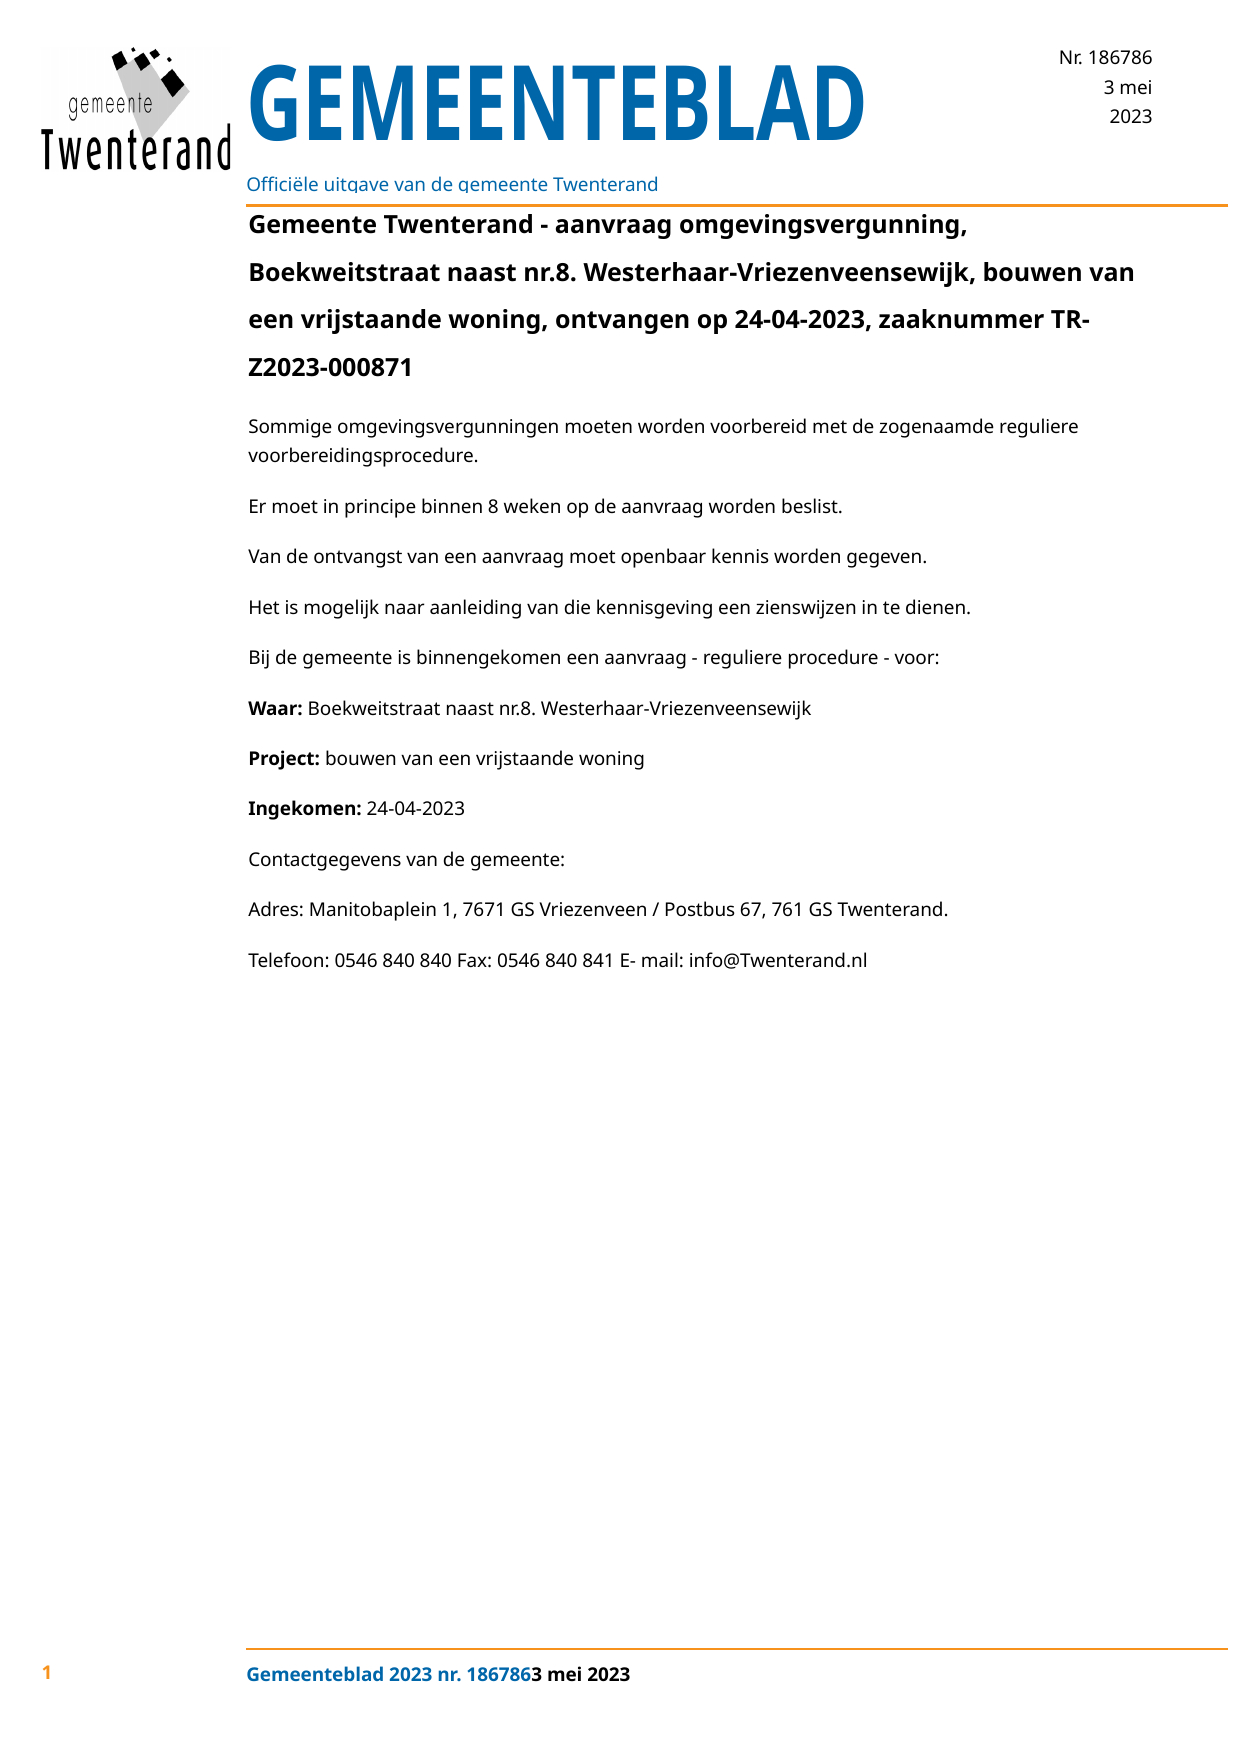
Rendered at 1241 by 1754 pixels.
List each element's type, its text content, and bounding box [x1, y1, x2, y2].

text Gemeente Twenterand - aanvraag omgevingsvergunning, Boekweitstraat naast nr.8. Westerhaar-Vriezenveensewijk, bouwen van een vrijstaande woning, ontvangen op 24-04-2023, zaaknummer TR-Z2023-000871 [248, 207, 1152, 384]
text Waar: Boekweitstraat naast nr.8. Westerhaar-Vriezenveensewijk [248, 695, 1152, 721]
text Adres: Manitobaplein 1, 7671 GS Vriezenveen / Postbus 67, 761 GS Twenterand. [248, 896, 1152, 922]
text Bij de gemeente is binnengekomen een aanvraag - reguliere procedure - voor: [248, 644, 1152, 670]
picture [41, 47, 231, 172]
text Telefoon: 0546 840 840 Fax: 0546 840 841 E- mail: info@Twenterand.nl [248, 947, 1152, 973]
text Contactgegevens van de gemeente: [248, 846, 1152, 872]
text Er moet in principe binnen 8 weken op de aanvraag worden beslist. [248, 493, 1152, 519]
text Sommige omgevingsvergunningen moeten worden voorbereid met de zogenaamde reguliere voorbereidingsprocedure. [248, 413, 1152, 468]
text Ingekomen: 24-04-2023 [248, 796, 1152, 821]
text Van de ontvangst van een aanvraag moet openbaar kennis worden gegeven. [248, 543, 1152, 569]
text Project: bouwen van een vrijstaande woning [248, 745, 1152, 771]
text Het is mogelijk naar aanleiding van die kennisgeving een zienswijzen in te dienen. [248, 594, 1152, 620]
